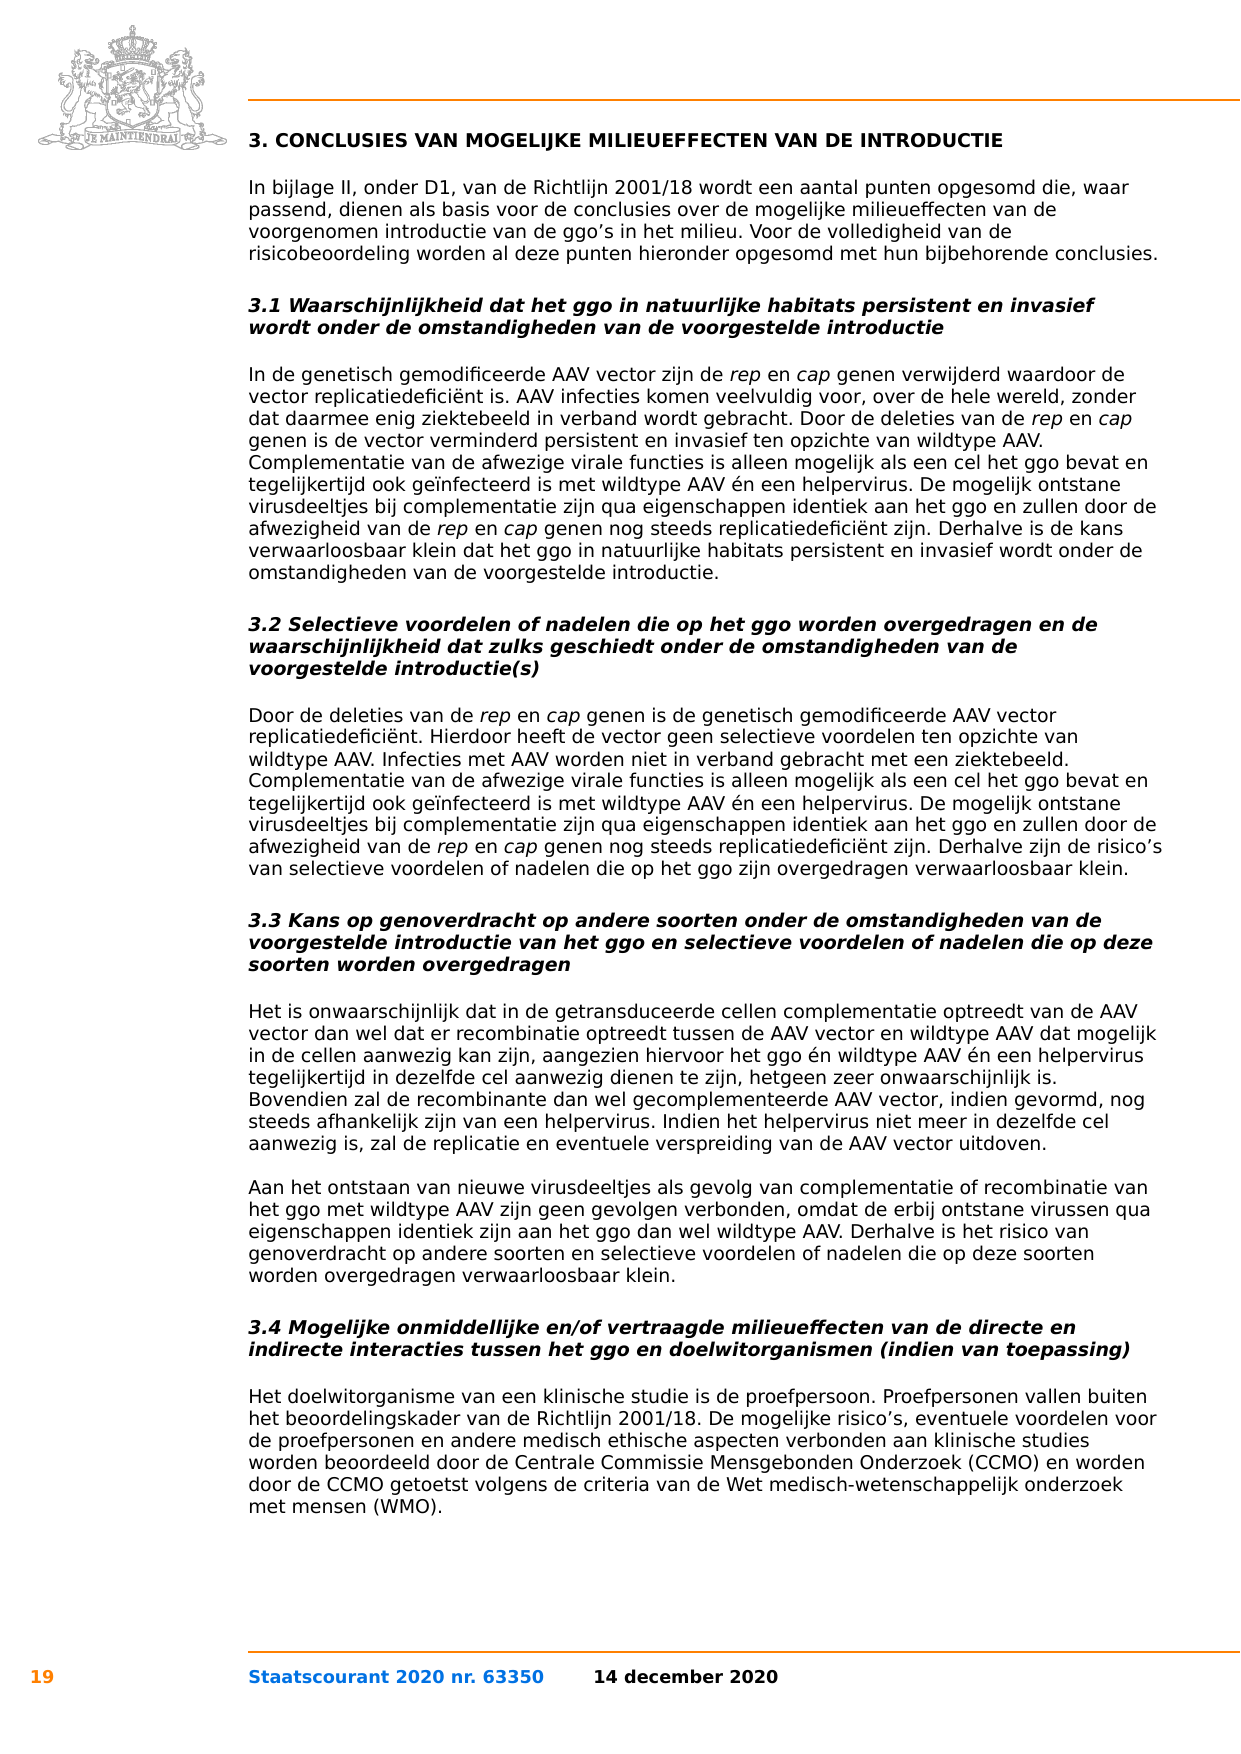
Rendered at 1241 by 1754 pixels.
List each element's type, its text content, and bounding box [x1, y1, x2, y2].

subtitle 3.2 Selectieve voordelen of nadelen die op het ggo worden overgedragen en de waarschijnlijkheid dat zulks geschiedt onder de omstandigheden van de voorgestelde introductie(s) [248, 613, 1163, 679]
text In de genetisch gemodificeerde AAV vector zijn de rep en cap genen verwijderd waardoor de vector replicatiedeficiënt is. AAV infecties komen veelvuldig voor, over de hele wereld, zonder dat daarmee enig ziektebeeld in verband wordt gebracht. Door de deleties van de rep en cap genen is de vector verminderd persistent en invasief ten opzichte van wildtype AAV. Complementatie van de afwezige virale functies is alleen mogelijk als een cel het ggo bevat en tegelijkertijd ook geïnfecteerd is met wildtype AAV én een helpervirus. De mogelijk ontstane virusdeeltjes bij complementatie zijn qua eigenschappen identiek aan het ggo en zullen door de afwezigheid van de rep en cap genen nog steeds replicatiedeficiënt zijn. Derhalve is de kans verwaarloosbaar klein dat het ggo in natuurlijke habitats persistent en invasief wordt onder de omstandigheden van de voorgestelde introductie. [248, 364, 1163, 583]
picture [38, 25, 227, 150]
subtitle 3. CONCLUSIES VAN MOGELIJKE MILIEUEFFECTEN VAN DE INTRODUCTIE [248, 130, 1163, 152]
text Aan het ontstaan van nieuwe virusdeeltjes als gevolg van complementatie of recombinatie van het ggo met wildtype AAV zijn geen gevolgen verbonden, omdat de erbij ontstane virussen qua eigenschappen identiek zijn aan het ggo dan wel wildtype AAV. Derhalve is het risico van genoverdracht op andere soorten en selectieve voordelen of nadelen die op deze soorten worden overgedragen verwaarloosbaar klein. [248, 1177, 1163, 1287]
text Het is onwaarschijnlijk dat in de getransduceerde cellen complementatie optreedt van de AAV vector dan wel dat er recombinatie optreedt tussen de AAV vector en wildtype AAV dat mogelijk in de cellen aanwezig kan zijn, aangezien hiervoor het ggo én wildtype AAV én een helpervirus tegelijkertijd in dezelfde cel aanwezig dienen te zijn, hetgeen zeer onwaarschijnlijk is. Bovendien zal de recombinante dan wel gecomplementeerde AAV vector, indien gevormd, nog steeds afhankelijk zijn van een helpervirus. Indien het helpervirus niet meer in dezelfde cel aanwezig is, zal de replicatie en eventuele verspreiding van de AAV vector uitdoven. [248, 1001, 1163, 1155]
subtitle 3.4 Mogelijke onmiddellijke en/of vertraagde milieueffecten van de directe en indirecte interacties tussen het ggo en doelwitorganismen (indien van toepassing) [248, 1317, 1163, 1361]
text Door de deleties van de rep en cap genen is de genetisch gemodificeerde AAV vector replicatiedeficiënt. Hierdoor heeft de vector geen selectieve voordelen ten opzichte van wildtype AAV. Infecties met AAV worden niet in verband gebracht met een ziektebeeld. Complementatie van de afwezige virale functies is alleen mogelijk als een cel het ggo bevat en tegelijkertijd ook geïnfecteerd is met wildtype AAV én een helpervirus. De mogelijk ontstane virusdeeltjes bij complementatie zijn qua eigenschappen identiek aan het ggo en zullen door de afwezigheid van de rep en cap genen nog steeds replicatiedeficiënt zijn. Derhalve zijn de risico’s van selectieve voordelen of nadelen die op het ggo zijn overgedragen verwaarloosbaar klein. [248, 704, 1163, 880]
subtitle 3.1 Waarschijnlijkheid dat het ggo in natuurlijke habitats persistent en invasief wordt onder de omstandigheden van de voorgestelde introductie [248, 295, 1163, 339]
subtitle 3.3 Kans op genoverdracht op andere soorten onder de omstandigheden van de voorgestelde introductie van het ggo en selectieve voordelen of nadelen die op deze soorten worden overgedragen [248, 910, 1163, 976]
text In bijlage II, onder D1, van de Richtlijn 2001/18 wordt een aantal punten opgesomd die, waar passend, dienen als basis voor de conclusies over de mogelijke milieueffecten van de voorgenomen introductie van de ggo’s in het milieu. Voor de volledigheid van de risicobeoordeling worden al deze punten hieronder opgesomd met hun bijbehorende conclusies. [248, 177, 1163, 265]
text Het doelwitorganisme van een klinische studie is de proefpersoon. Proefpersonen vallen buiten het beoordelingskader van de Richtlijn 2001/18. De mogelijke risico’s, eventuele voordelen voor de proefpersonen en andere medisch ethische aspecten verbonden aan klinische studies worden beoordeeld door de Centrale Commissie Mensgebonden Onderzoek (CCMO) en worden door de CCMO getoetst volgens de criteria van de Wet medisch-wetenschappelijk onderzoek met mensen (WMO). [248, 1386, 1163, 1518]
